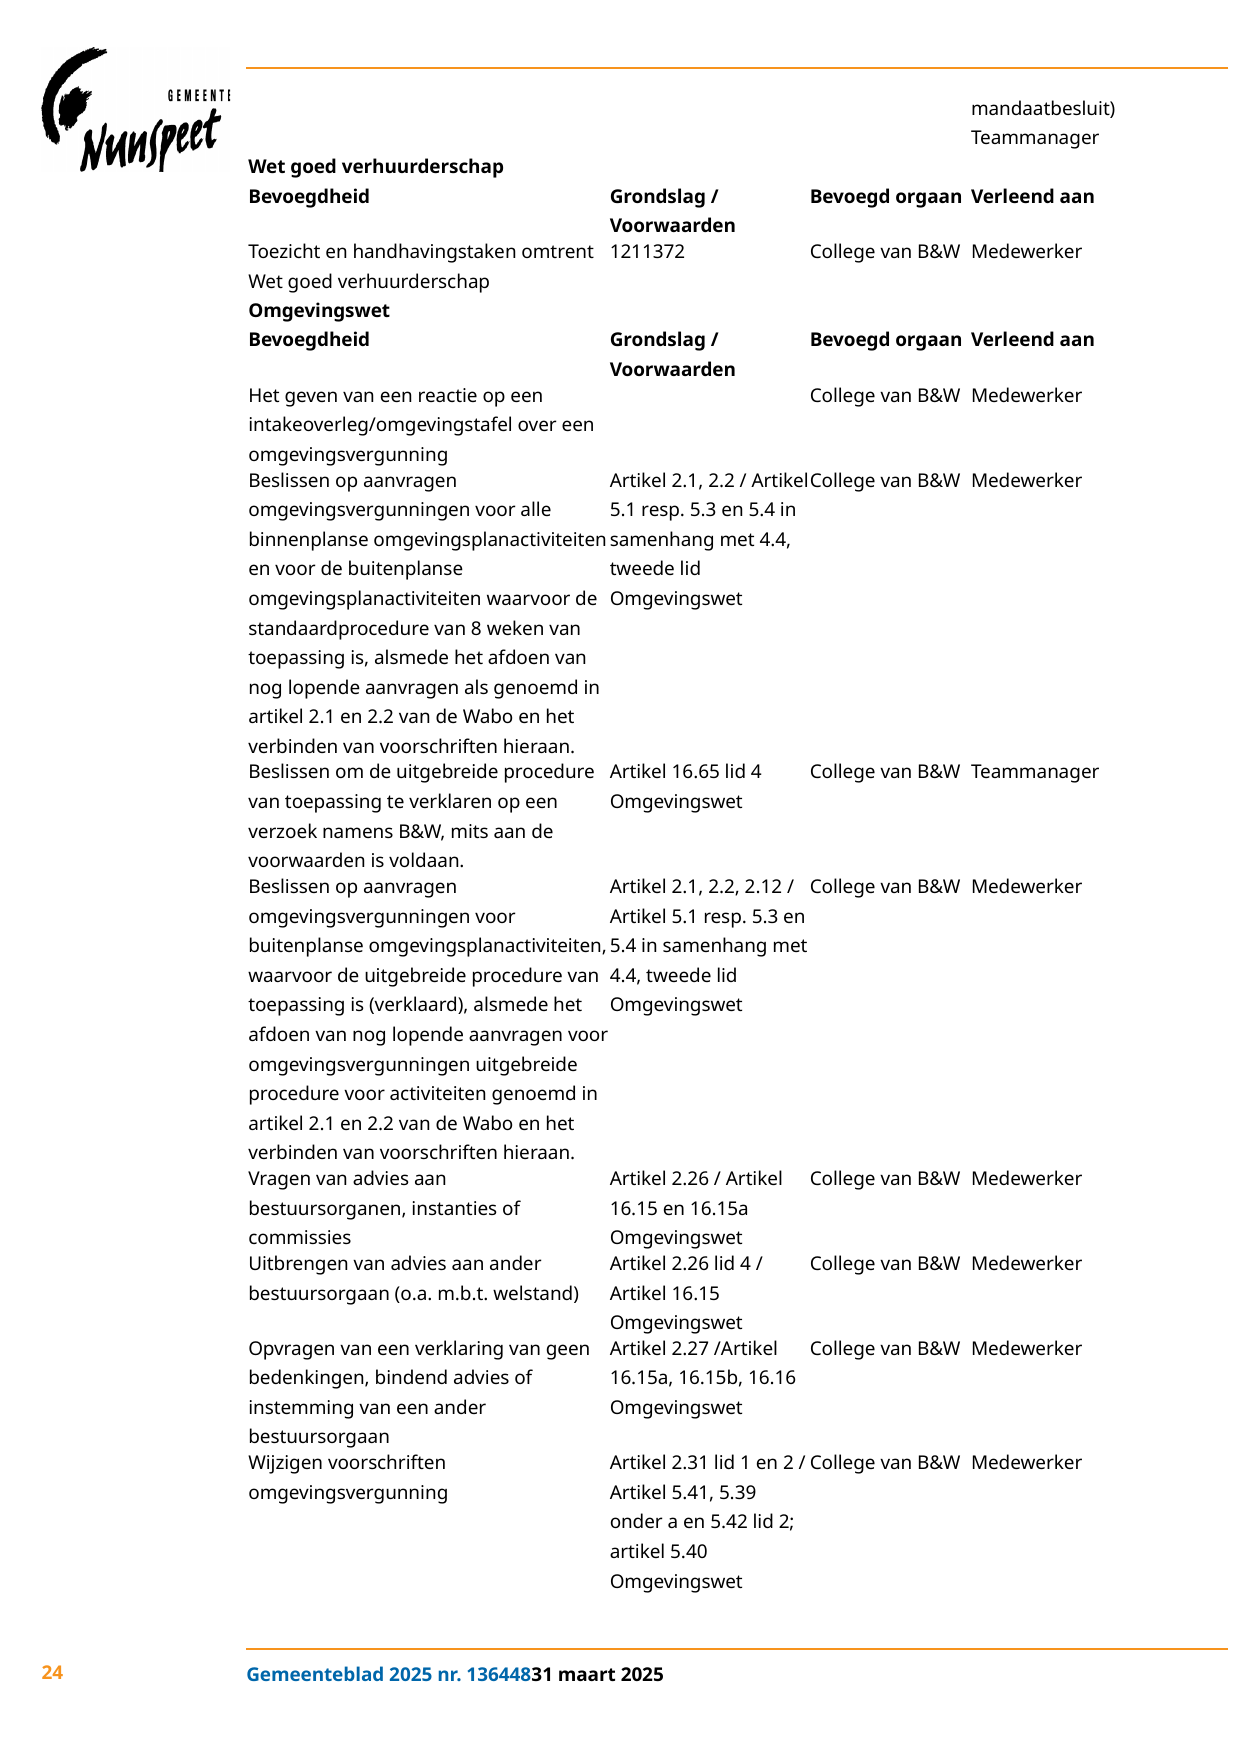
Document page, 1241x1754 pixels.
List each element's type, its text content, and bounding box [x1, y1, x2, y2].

picture [41, 47, 231, 172]
table_cell Artikel 16.65 lid 4 Omgevingswet [610, 759, 809, 873]
table_header Grondslag / Voorwaarden [610, 183, 809, 238]
text Wet goed verhuurderschap [248, 153, 1152, 179]
table_cell Beslissen op aanvragen omgevingsvergunningen voor buitenplanse omgevingsplanactiviteiten, waarvoor de uitgebreide procedure van toepassing is (verklaard), alsmede het afdoen van nog lopende aanvragen voor omgevingsvergunningen uitgebreide procedure voor activiteiten genoemd in artikel 2.1 en 2.2 van de Wabo en het verbinden van voorschriften hieraan. [248, 873, 609, 1165]
table_cell Artikel 2.31 lid 1 en 2 / Artikel 5.41, 5.39 onder a en 5.42 lid 2; artikel 5.40 Omgevingswet [610, 1450, 809, 1593]
table_cell College van B&W [810, 467, 971, 759]
table_cell [610, 382, 809, 467]
table_cell Medewerker [971, 1335, 1152, 1449]
table_cell Uitbrengen van advies aan ander bestuursorgaan (o.a. m.b.t. welstand) [248, 1250, 609, 1335]
table_cell Artikel 2.1, 2.2 / Artikel 5.1 resp. 5.3 en 5.4 in samenhang met 4.4, tweede lid Omgevingswet [610, 467, 809, 759]
table_cell mandaatbesluit) Teammanager [971, 95, 1152, 150]
table_cell Teammanager [971, 759, 1152, 873]
table_cell [610, 95, 809, 150]
table_header Verleend aan [971, 183, 1152, 238]
table_cell Medewerker [971, 467, 1152, 759]
table_header Verleend aan [971, 327, 1152, 382]
table_cell College van B&W [810, 382, 971, 467]
table_cell Toezicht en handhavingstaken omtrent Wet goed verhuurderschap [248, 238, 609, 294]
table_cell [248, 95, 609, 150]
table_cell Medewerker [971, 1250, 1152, 1335]
table_cell College van B&W [810, 1335, 971, 1449]
table_cell Artikel 2.26 lid 4 / Artikel 16.15 Omgevingswet [610, 1250, 809, 1335]
table_header Bevoegdheid [248, 183, 609, 238]
table_cell Het geven van een reactie op een intakeoverleg/omgevingstafel over een omgevingsvergunning [248, 382, 609, 467]
table_cell Artikel 2.27 /Artikel 16.15a, 16.15b, 16.16 Omgevingswet [610, 1335, 809, 1449]
table_cell Wijzigen voorschriften omgevingsvergunning [248, 1450, 609, 1593]
table_cell College van B&W [810, 1165, 971, 1250]
table_cell College van B&W [810, 1450, 971, 1593]
table_cell Medewerker [971, 1450, 1152, 1593]
table_cell College van B&W [810, 238, 971, 294]
table_cell Artikel 2.26 / Artikel 16.15 en 16.15a Omgevingswet [610, 1165, 809, 1250]
table_cell College van B&W [810, 873, 971, 1165]
table_cell College van B&W [810, 759, 971, 873]
table_header Bevoegd orgaan [810, 327, 971, 382]
table_cell [810, 95, 971, 150]
table_header Bevoegdheid [248, 327, 609, 382]
table_cell Beslissen op aanvragen omgevingsvergunningen voor alle binnenplanse omgevingsplanactiviteiten en voor de buitenplanse omgevingsplanactiviteiten waarvoor de standaardprocedure van 8 weken van toepassing is, alsmede het afdoen van nog lopende aanvragen als genoemd in artikel 2.1 en 2.2 van de Wabo en het verbinden van voorschriften hieraan. [248, 467, 609, 759]
table_cell 1211372 [610, 238, 809, 294]
table_cell Medewerker [971, 873, 1152, 1165]
table_header Bevoegd orgaan [810, 183, 971, 238]
table_header Grondslag / Voorwaarden [610, 327, 809, 382]
table_cell Medewerker [971, 382, 1152, 467]
table_cell Medewerker [971, 1165, 1152, 1250]
table_cell Beslissen om de uitgebreide procedure van toepassing te verklaren op een verzoek namens B&W, mits aan de voorwaarden is voldaan. [248, 759, 609, 873]
text Omgevingswet [248, 297, 1152, 323]
table_cell Medewerker [971, 238, 1152, 294]
table_cell Artikel 2.1, 2.2, 2.12 / Artikel 5.1 resp. 5.3 en 5.4 in samenhang met 4.4, tweede lid Omgevingswet [610, 873, 809, 1165]
table_cell College van B&W [810, 1250, 971, 1335]
table_cell Opvragen van een verklaring van geen bedenkingen, bindend advies of instemming van een ander bestuursorgaan [248, 1335, 609, 1449]
table_cell Vragen van advies aan bestuursorganen, instanties of commissies [248, 1165, 609, 1250]
